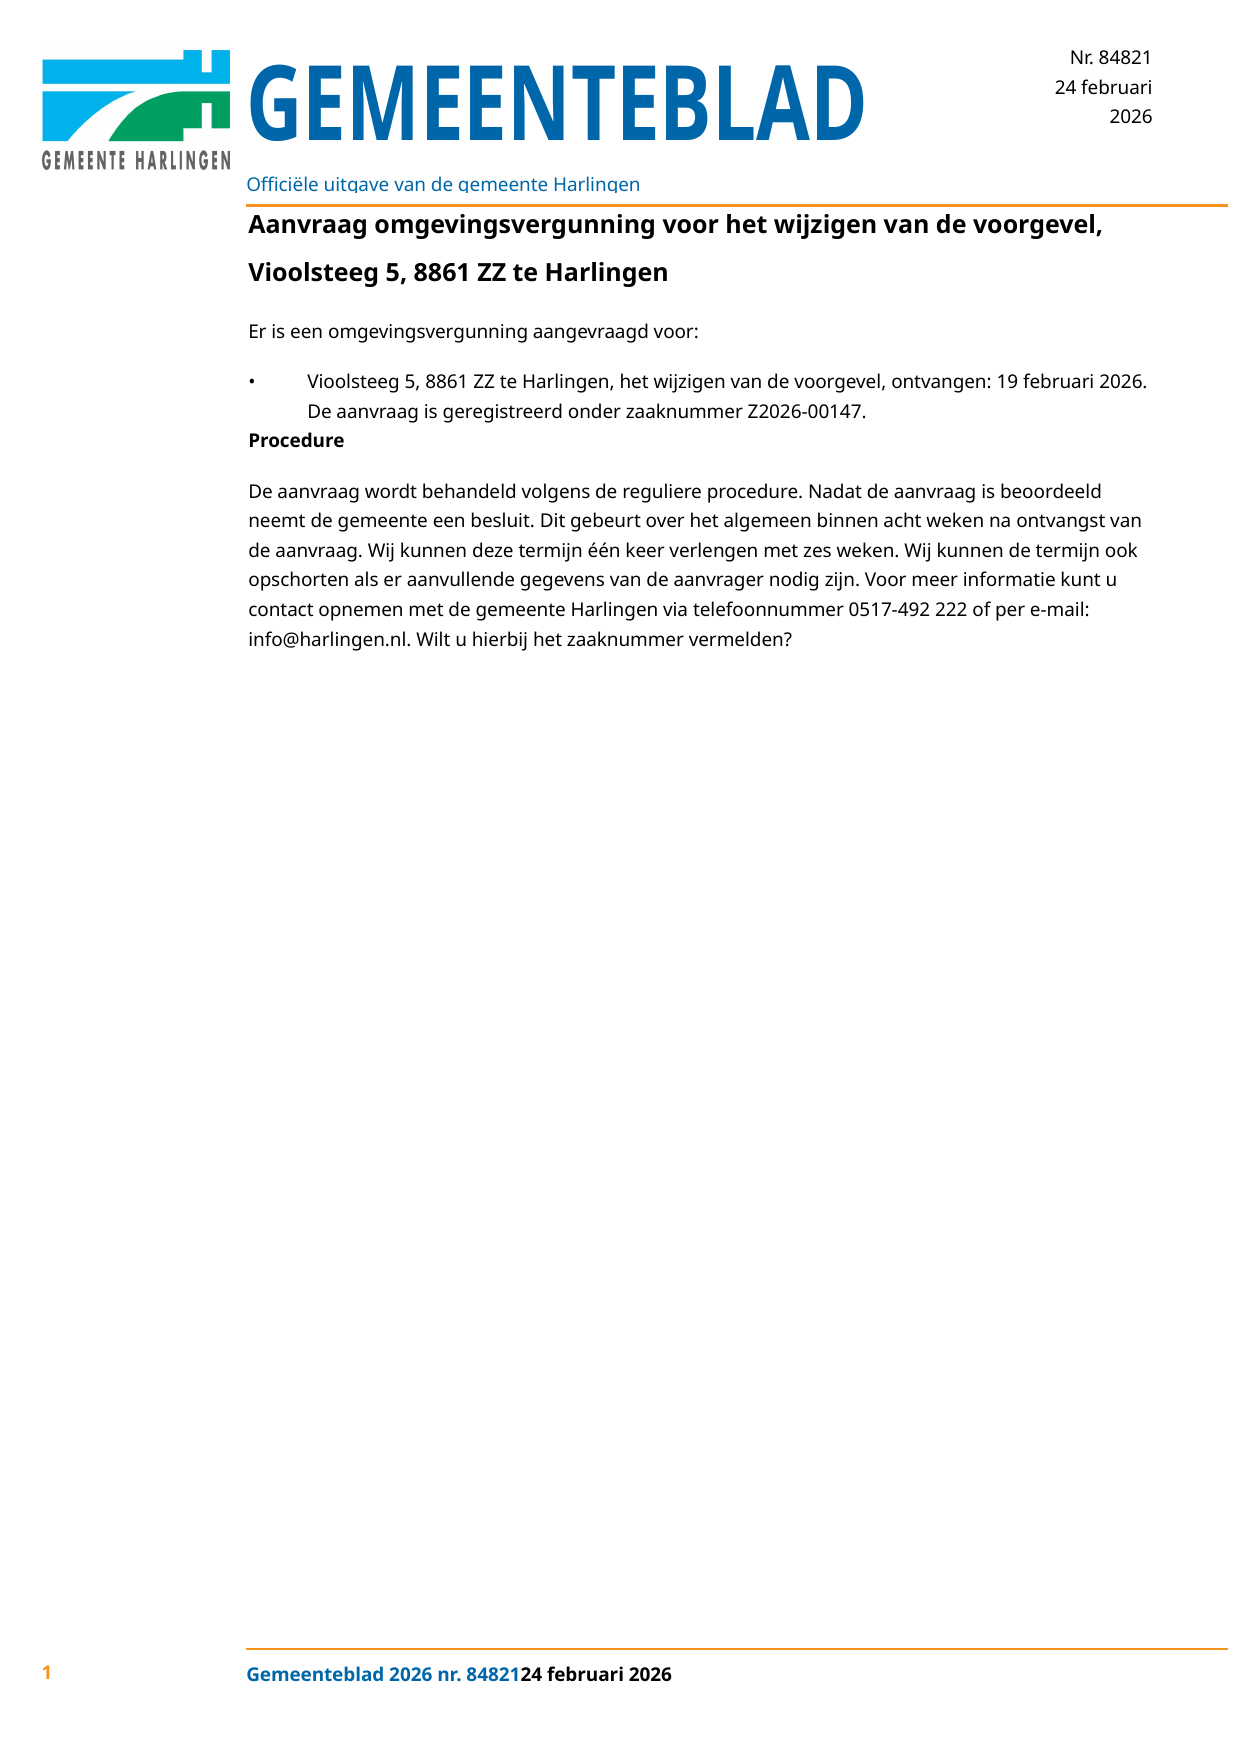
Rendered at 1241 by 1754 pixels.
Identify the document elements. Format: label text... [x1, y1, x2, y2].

picture [41, 47, 231, 172]
text Er is een omgevingsvergunning aangevraagd voor: [248, 318, 1152, 344]
text De aanvraag wordt behandeld volgens de reguliere procedure. Nadat de aanvraag is beoordeeld neemt de gemeente een besluit. Dit gebeurt over het algemeen binnen acht weken na ontvangst van de aanvraag. Wij kunnen deze termijn één keer verlengen met zes weken. Wij kunnen de termijn ook opschorten als er aanvullende gegevens van de aanvrager nodig zijn. Voor meer informatie kunt u contact opnemen met de gemeente Harlingen via telefoonnummer 0517-492 222 of per e-mail: info@harlingen.nl. Wilt u hierbij het zaaknummer vermelden? [248, 478, 1152, 652]
list Vioolsteeg 5, 8861 ZZ te Harlingen, het wijzigen van de voorgevel, ontvangen: 19 februari 2026. De aanvraag is geregistreerd onder zaaknummer Z2026-00147. [248, 368, 1152, 424]
text Procedure [248, 427, 1152, 453]
text Aanvraag omgevingsvergunning voor het wijzigen van de voorgevel, Vioolsteeg 5, 8861 ZZ te Harlingen [248, 207, 1152, 288]
